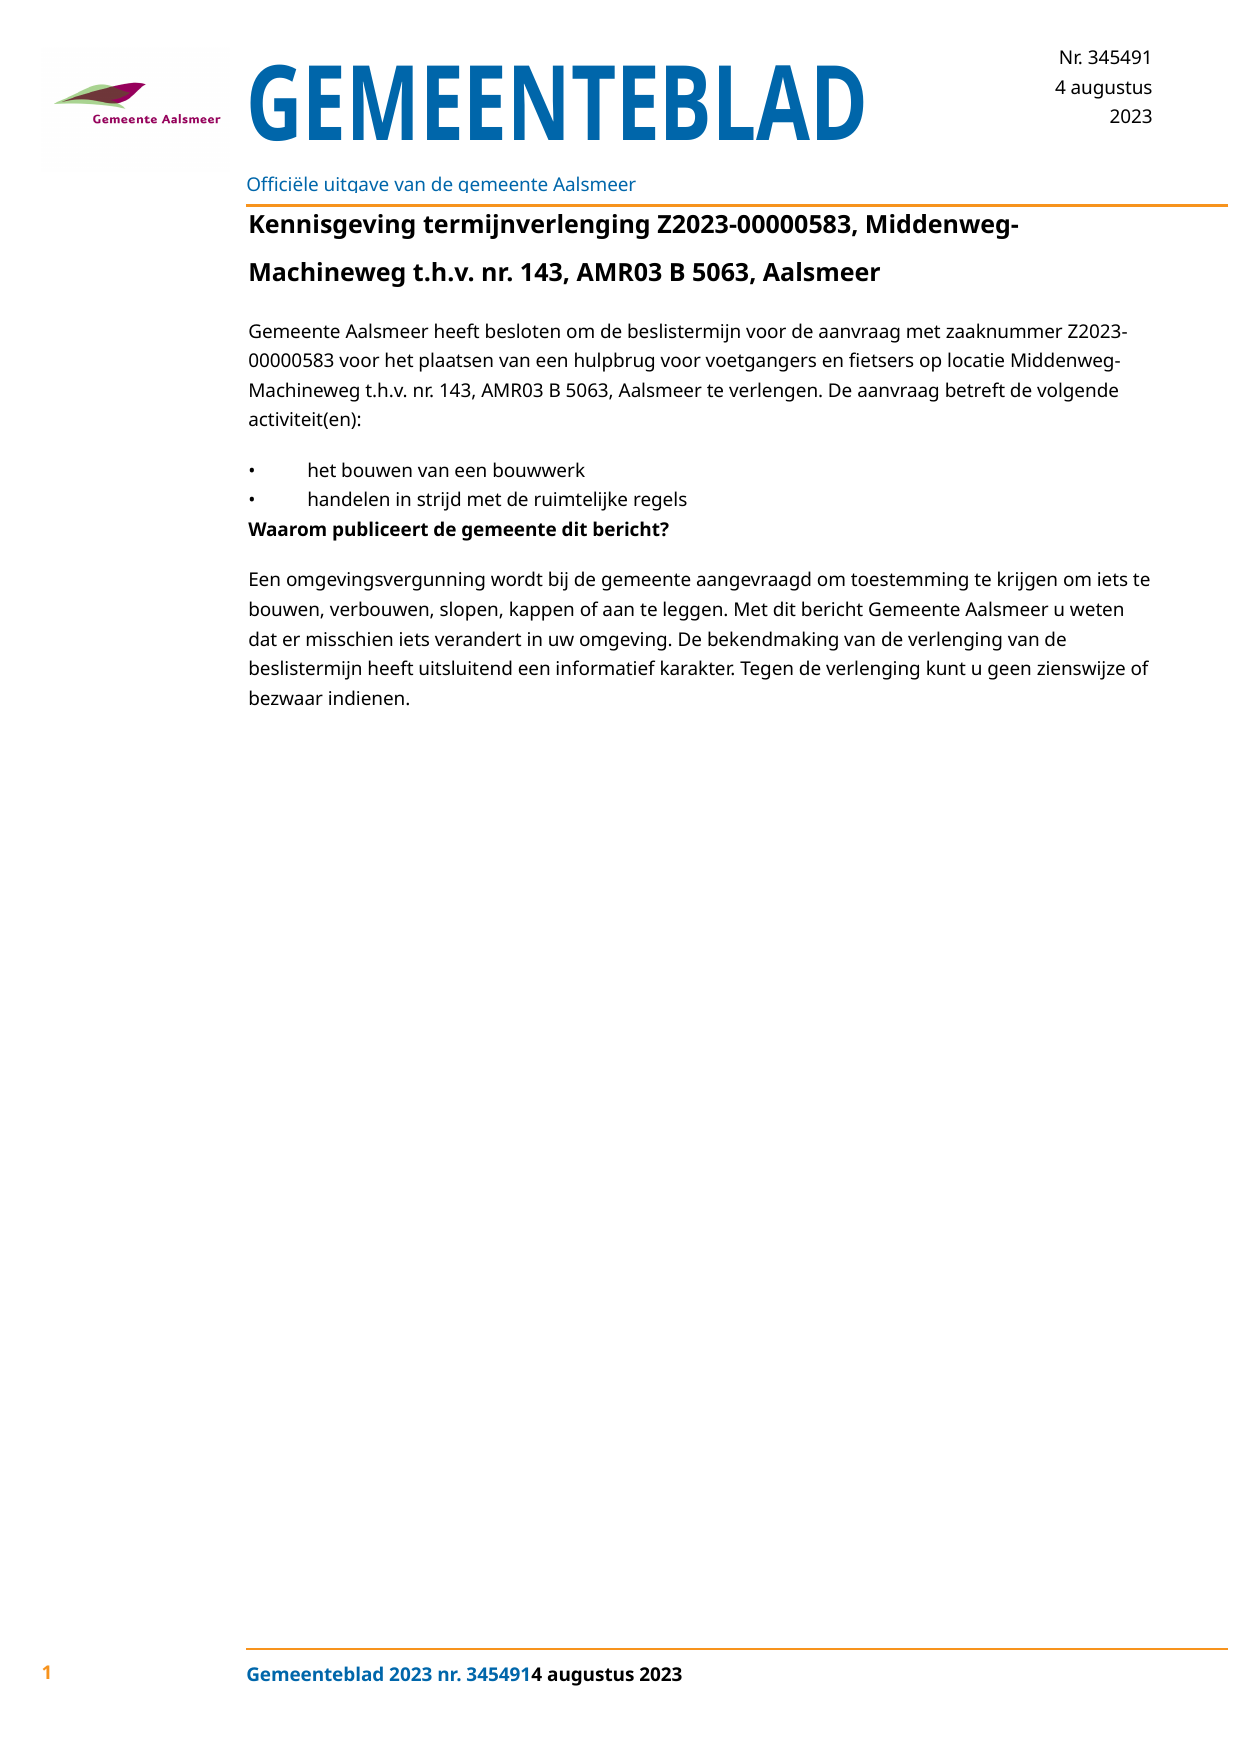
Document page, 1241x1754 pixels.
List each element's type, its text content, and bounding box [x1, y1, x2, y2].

text Een omgevingsvergunning wordt bij de gemeente aangevraagd om toestemming te krijgen om iets te bouwen, verbouwen, slopen, kappen of aan te leggen. Met dit bericht Gemeente Aalsmeer u weten dat er misschien iets verandert in uw omgeving. De bekendmaking van de verlenging van de beslistermijn heeft uitsluitend een informatief karakter. Tegen de verlenging kunt u geen zienswijze of bezwaar indienen. [248, 567, 1152, 711]
list handelen in strijd met de ruimtelijke regels [248, 487, 1152, 512]
list het bouwen van een bouwwerk [248, 457, 1152, 483]
text Waarom publiceert de gemeente dit bericht? [248, 516, 1152, 542]
text Gemeente Aalsmeer heeft besloten om de beslistermijn voor de aanvraag met zaaknummer Z2023-00000583 voor het plaatsen van een hulpbrug voor voetgangers en fietsers op locatie Middenweg-Machineweg t.h.v. nr. 143, AMR03 B 5063, Aalsmeer te verlengen. De aanvraag betreft de volgende activiteit(en): [248, 318, 1152, 432]
picture [41, 47, 231, 172]
text Kennisgeving termijnverlenging Z2023-00000583, Middenweg-Machineweg t.h.v. nr. 143, AMR03 B 5063, Aalsmeer [248, 207, 1152, 288]
